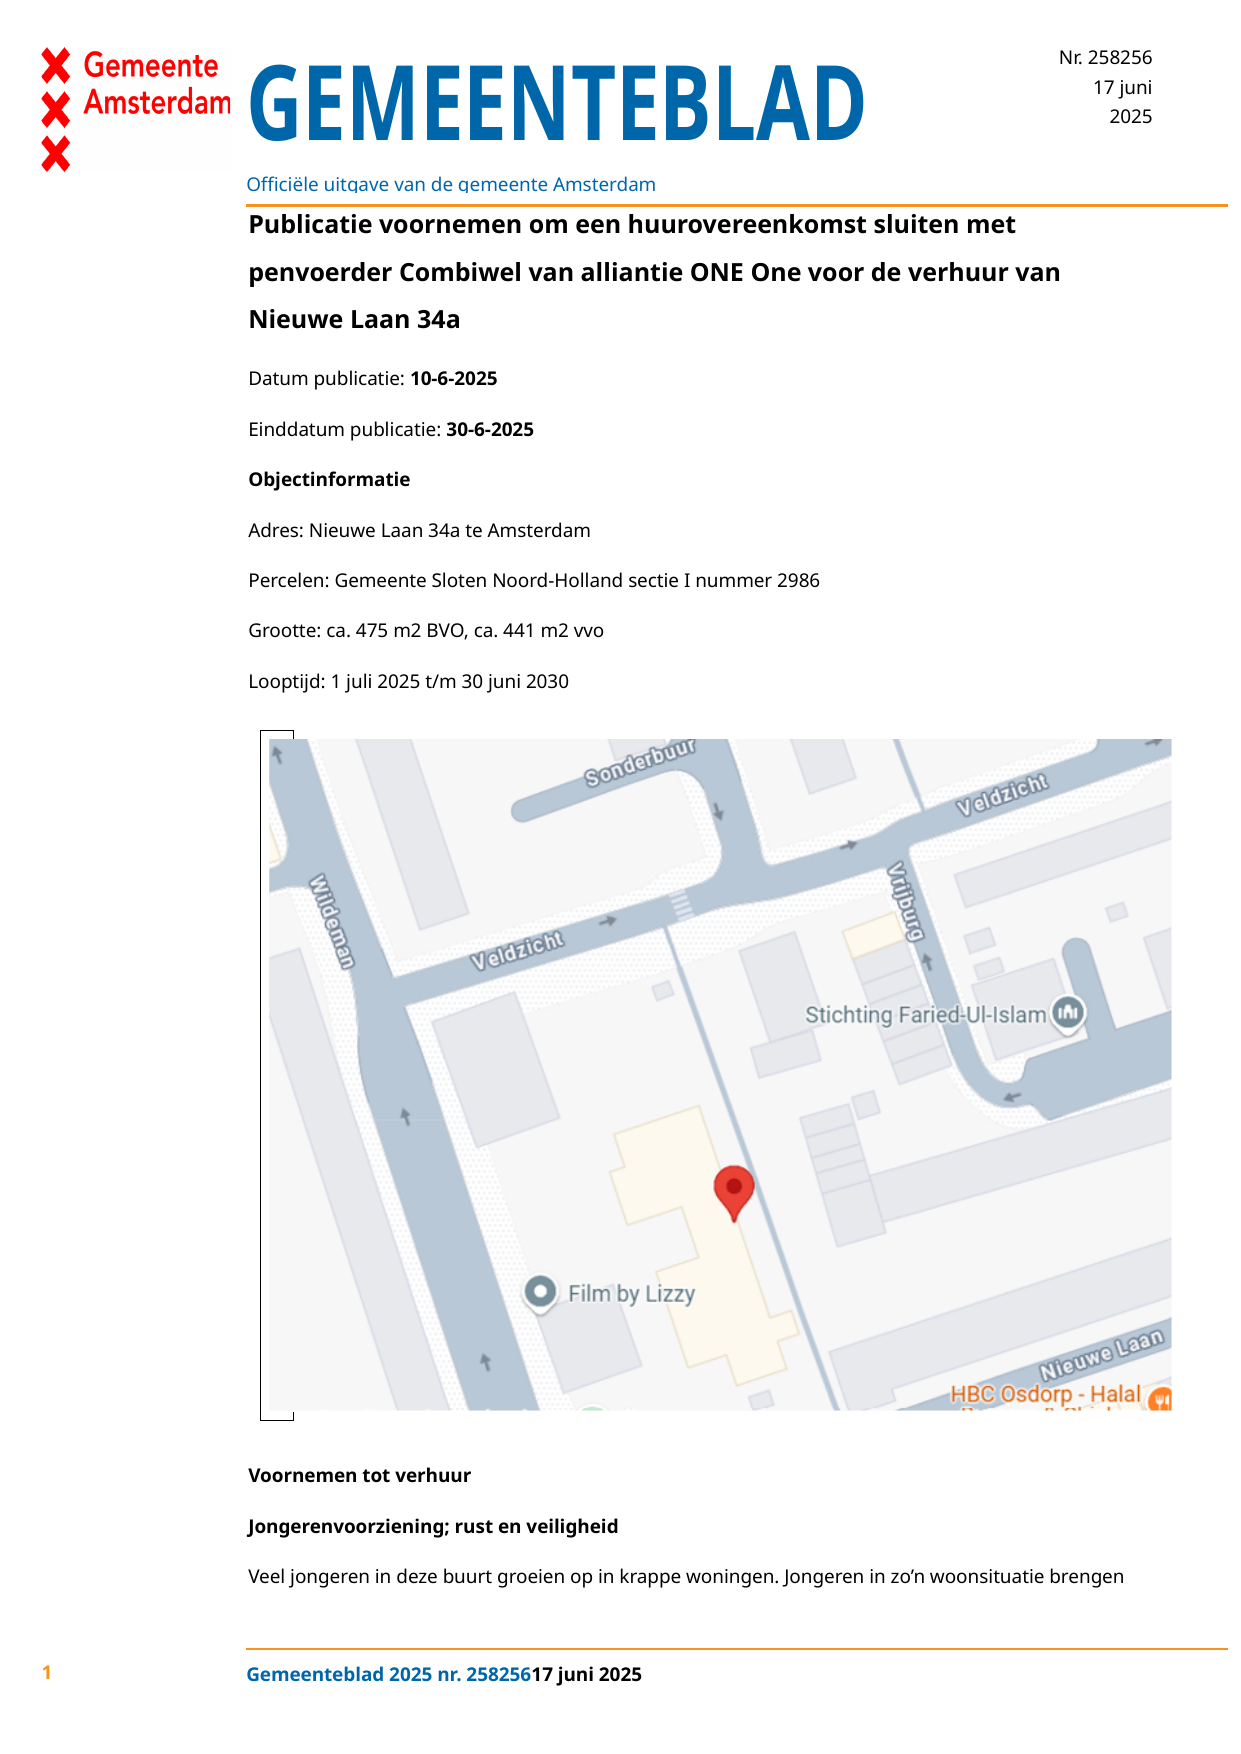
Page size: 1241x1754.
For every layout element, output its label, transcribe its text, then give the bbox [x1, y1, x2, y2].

picture [41, 47, 231, 172]
text Percelen: Gemeente Sloten Noord-Holland sectie I nummer 2986 [248, 567, 1152, 593]
text Einddatum publicatie: 30-6-2025 [248, 416, 1152, 442]
text Datum publicatie: 10-6-2025 [248, 366, 1152, 391]
picture [268, 739, 1173, 1412]
text Jongerenvoorziening; rust en veiligheid [248, 1513, 1152, 1539]
text Looptijd: 1 juli 2025 t/m 30 juni 2030 [248, 668, 1152, 694]
text Objectinformatie [248, 466, 1152, 492]
text Voornemen tot verhuur [248, 1463, 1152, 1488]
text Adres: Nieuwe Laan 34a te Amsterdam [248, 517, 1152, 542]
text Veel jongeren in deze buurt groeien op in krappe woningen. Jongeren in zo’n woonsituatie brengen [248, 1563, 1152, 1589]
text Grootte: ca. 475 m2 BVO, ca. 441 m2 vvo [248, 618, 1152, 643]
text Publicatie voornemen om een huurovereenkomst sluiten met penvoerder Combiwel van alliantie ONE One voor de verhuur van Nieuwe Laan 34a [248, 207, 1152, 336]
